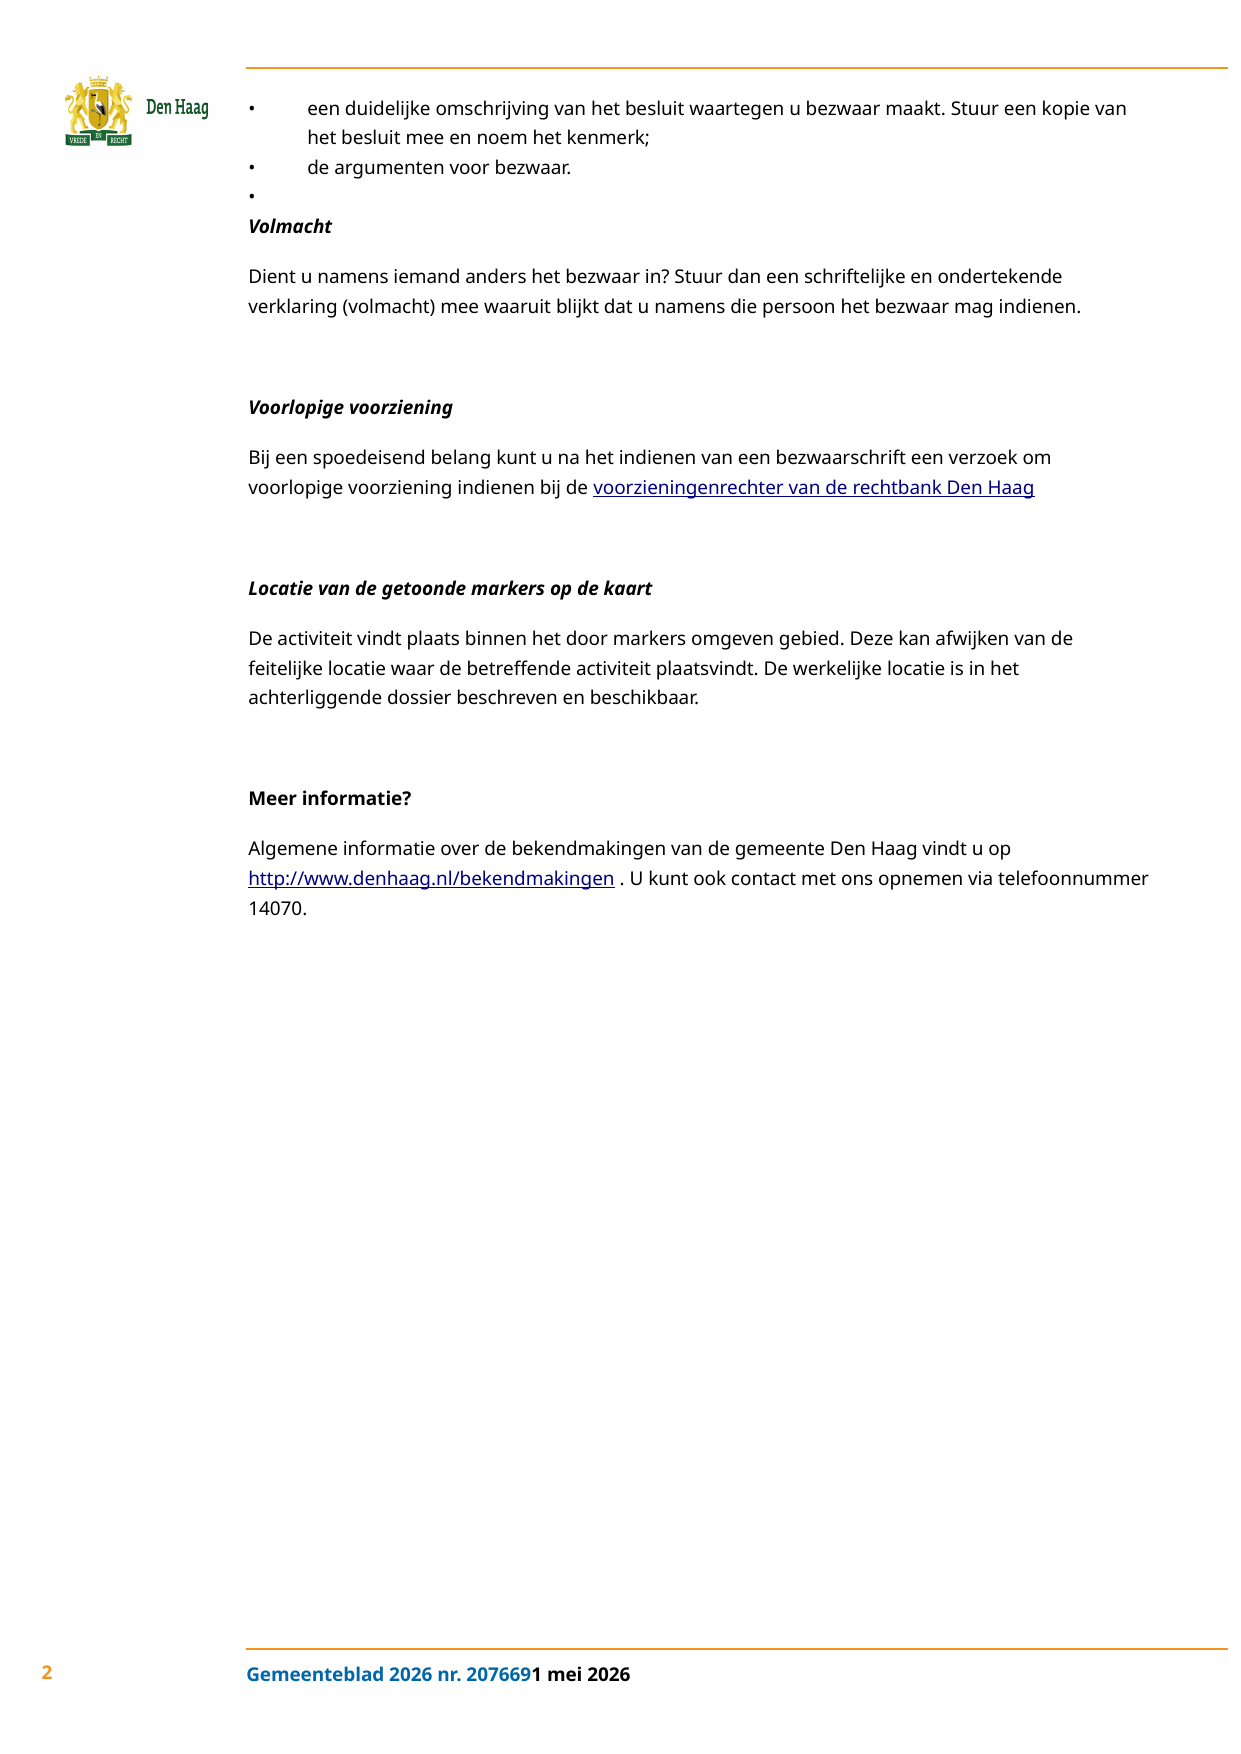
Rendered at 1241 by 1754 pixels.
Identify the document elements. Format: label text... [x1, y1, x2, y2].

list een duidelijke omschrijving van het besluit waartegen u bezwaar maakt. Stuur een kopie van het besluit mee en noem het kenmerk; [248, 95, 1152, 150]
text Bij een spoedeisend belang kunt u na het indienen van een bezwaarschrift een verzoek om voorlopige voorziening indienen bij de voorzieningenrechter van de rechtbank Den Haag [248, 444, 1152, 500]
text Voorlopige voorziening [248, 394, 1152, 420]
text Dient u namens iemand anders het bezwaar in? Stuur dan een schriftelijke en ondertekende verklaring (volmacht) mee waaruit blijkt dat u namens die persoon het bezwaar mag indienen. [248, 263, 1152, 319]
list de argumenten voor bezwaar. [248, 154, 1152, 180]
text Locatie van de getoonde markers op de kaart [248, 575, 1152, 601]
text De activiteit vindt plaats binnen het door markers omgeven gebied. Deze kan afwijken van de feitelijke locatie waar de betreffende activiteit plaatsvindt. De werkelijke locatie is in het achterliggende dossier beschreven en beschikbaar. [248, 625, 1152, 710]
text Meer informatie? [248, 785, 1152, 811]
text Volmacht [248, 213, 1152, 239]
text Algemene informatie over de bekendmakingen van de gemeente Den Haag vindt u op http://www.denhaag.nl/bekendmakingen . U kunt ook contact met ons opnemen via telefoonnummer 14070. [248, 836, 1152, 921]
picture [41, 47, 231, 172]
